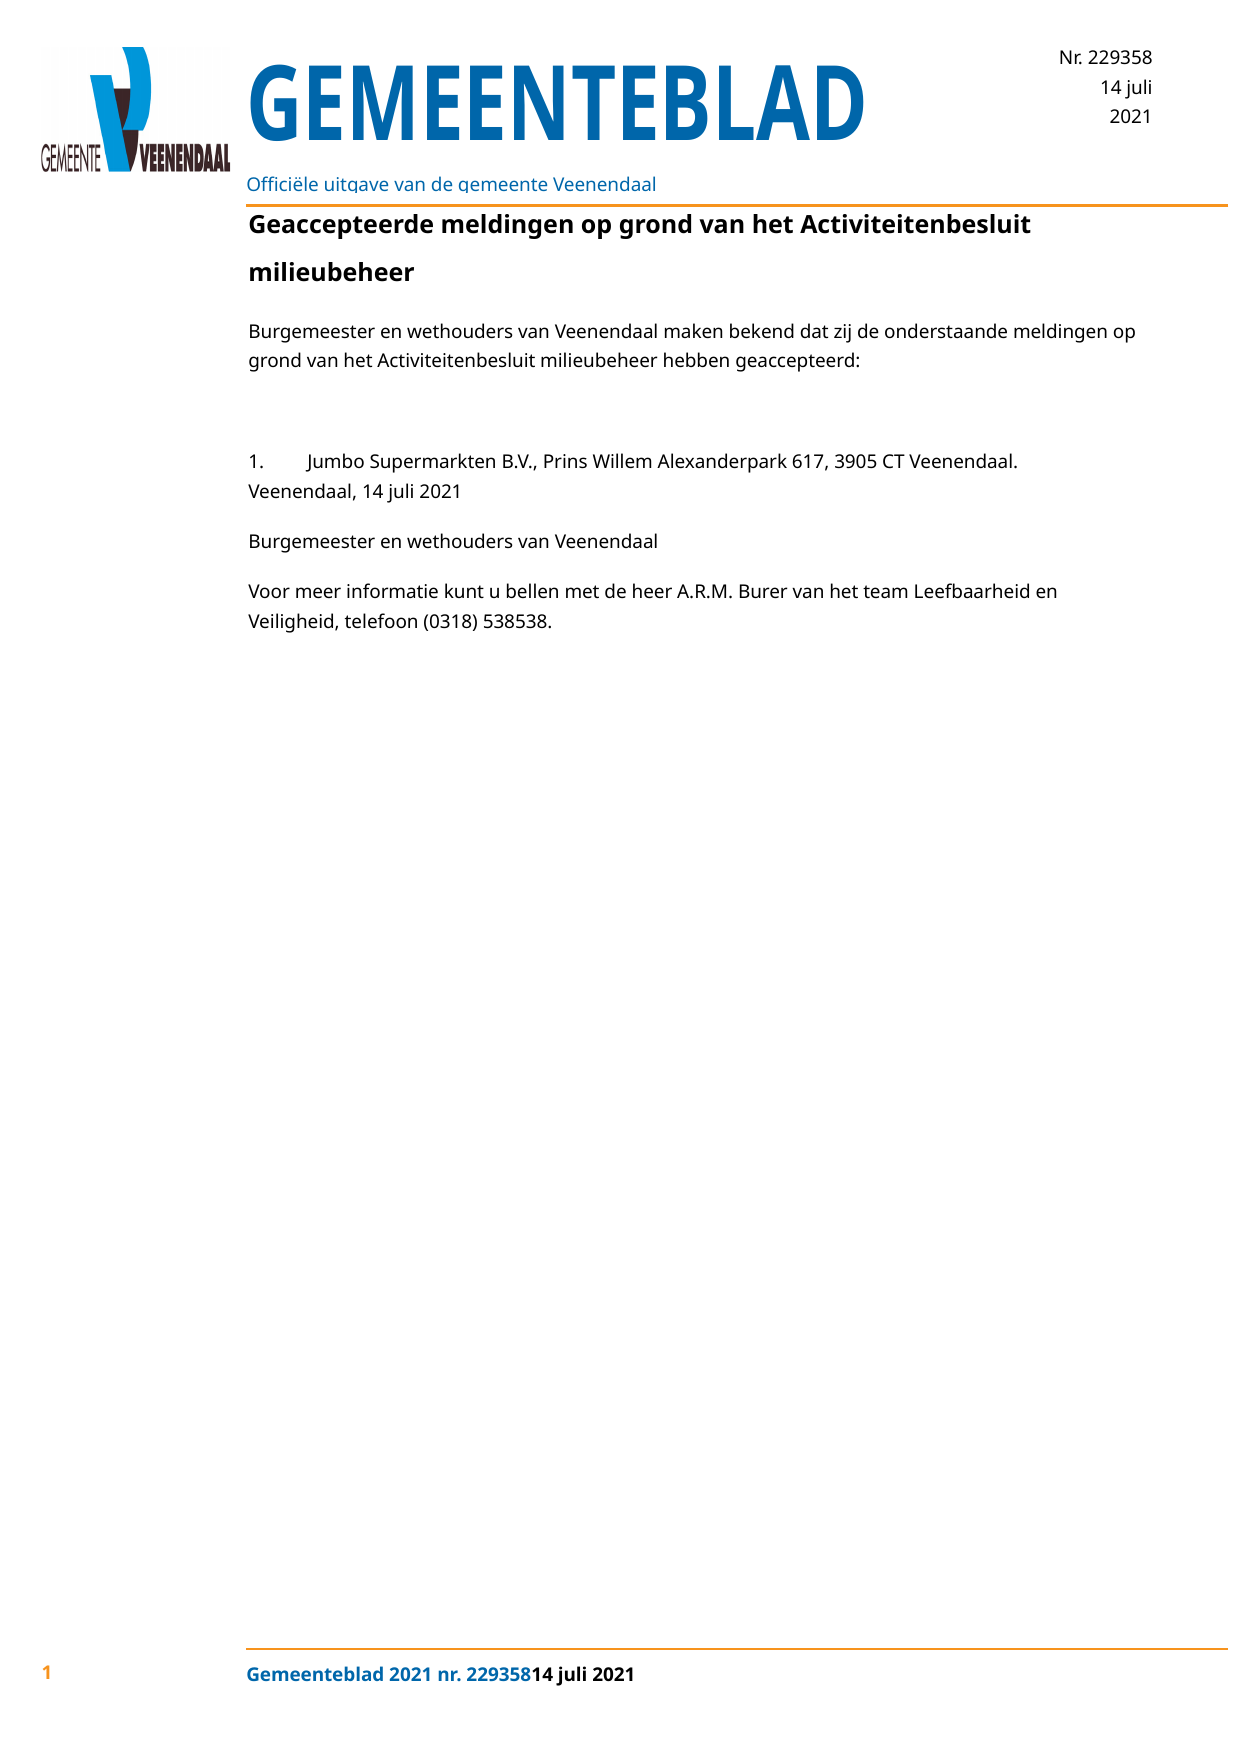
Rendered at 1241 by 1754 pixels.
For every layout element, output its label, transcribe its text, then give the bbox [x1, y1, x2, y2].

text Burgemeester en wethouders van Veenendaal [248, 528, 1152, 554]
picture [41, 47, 130, 172]
picture [123, 47, 231, 172]
text Geaccepteerde meldingen op grond van het Activiteitenbesluit milieubeheer [248, 207, 1152, 288]
list Jumbo Supermarkten B.V., Prins Willem Alexanderpark 617, 3905 CT Veenendaal. [248, 448, 1152, 474]
text Voor meer informatie kunt u bellen met de heer A.R.M. Burer van het team Leefbaarheid en Veiligheid, telefoon (0318) 538538. [248, 579, 1152, 634]
text Burgemeester en wethouders van Veenendaal maken bekend dat zij de onderstaande meldingen op grond van het Activiteitenbesluit milieubeheer hebben geaccepteerd: [248, 318, 1152, 373]
text Veenendaal, 14 juli 2021 [248, 478, 1152, 504]
